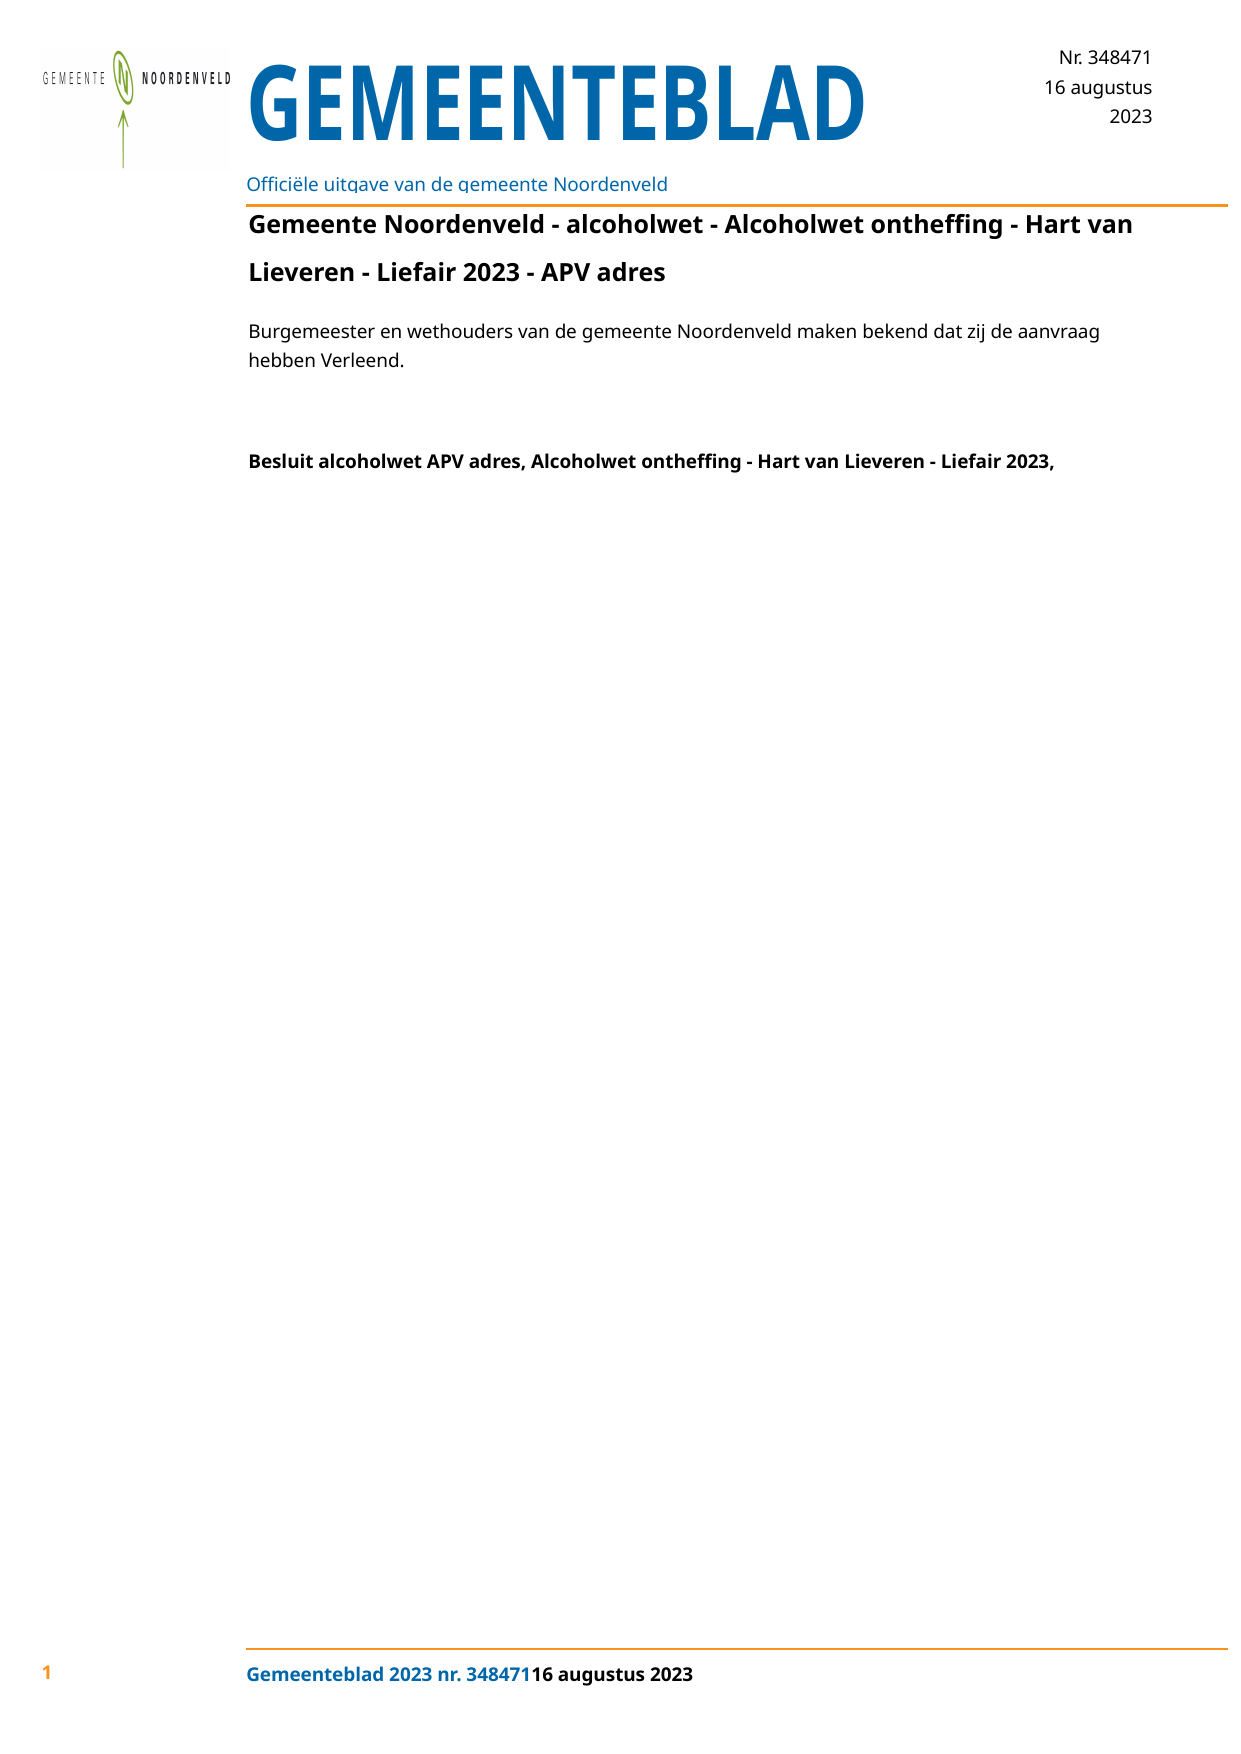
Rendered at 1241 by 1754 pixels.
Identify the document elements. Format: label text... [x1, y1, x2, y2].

picture [41, 47, 231, 172]
text Besluit alcoholwet APV adres, Alcoholwet ontheffing - Hart van Lieveren - Liefair 2023, [248, 448, 1152, 474]
text Burgemeester en wethouders van de gemeente Noordenveld maken bekend dat zij de aanvraag hebben Verleend. [248, 318, 1152, 373]
text Gemeente Noordenveld - alcoholwet - Alcoholwet ontheffing - Hart van Lieveren - Liefair 2023 - APV adres [248, 207, 1152, 288]
